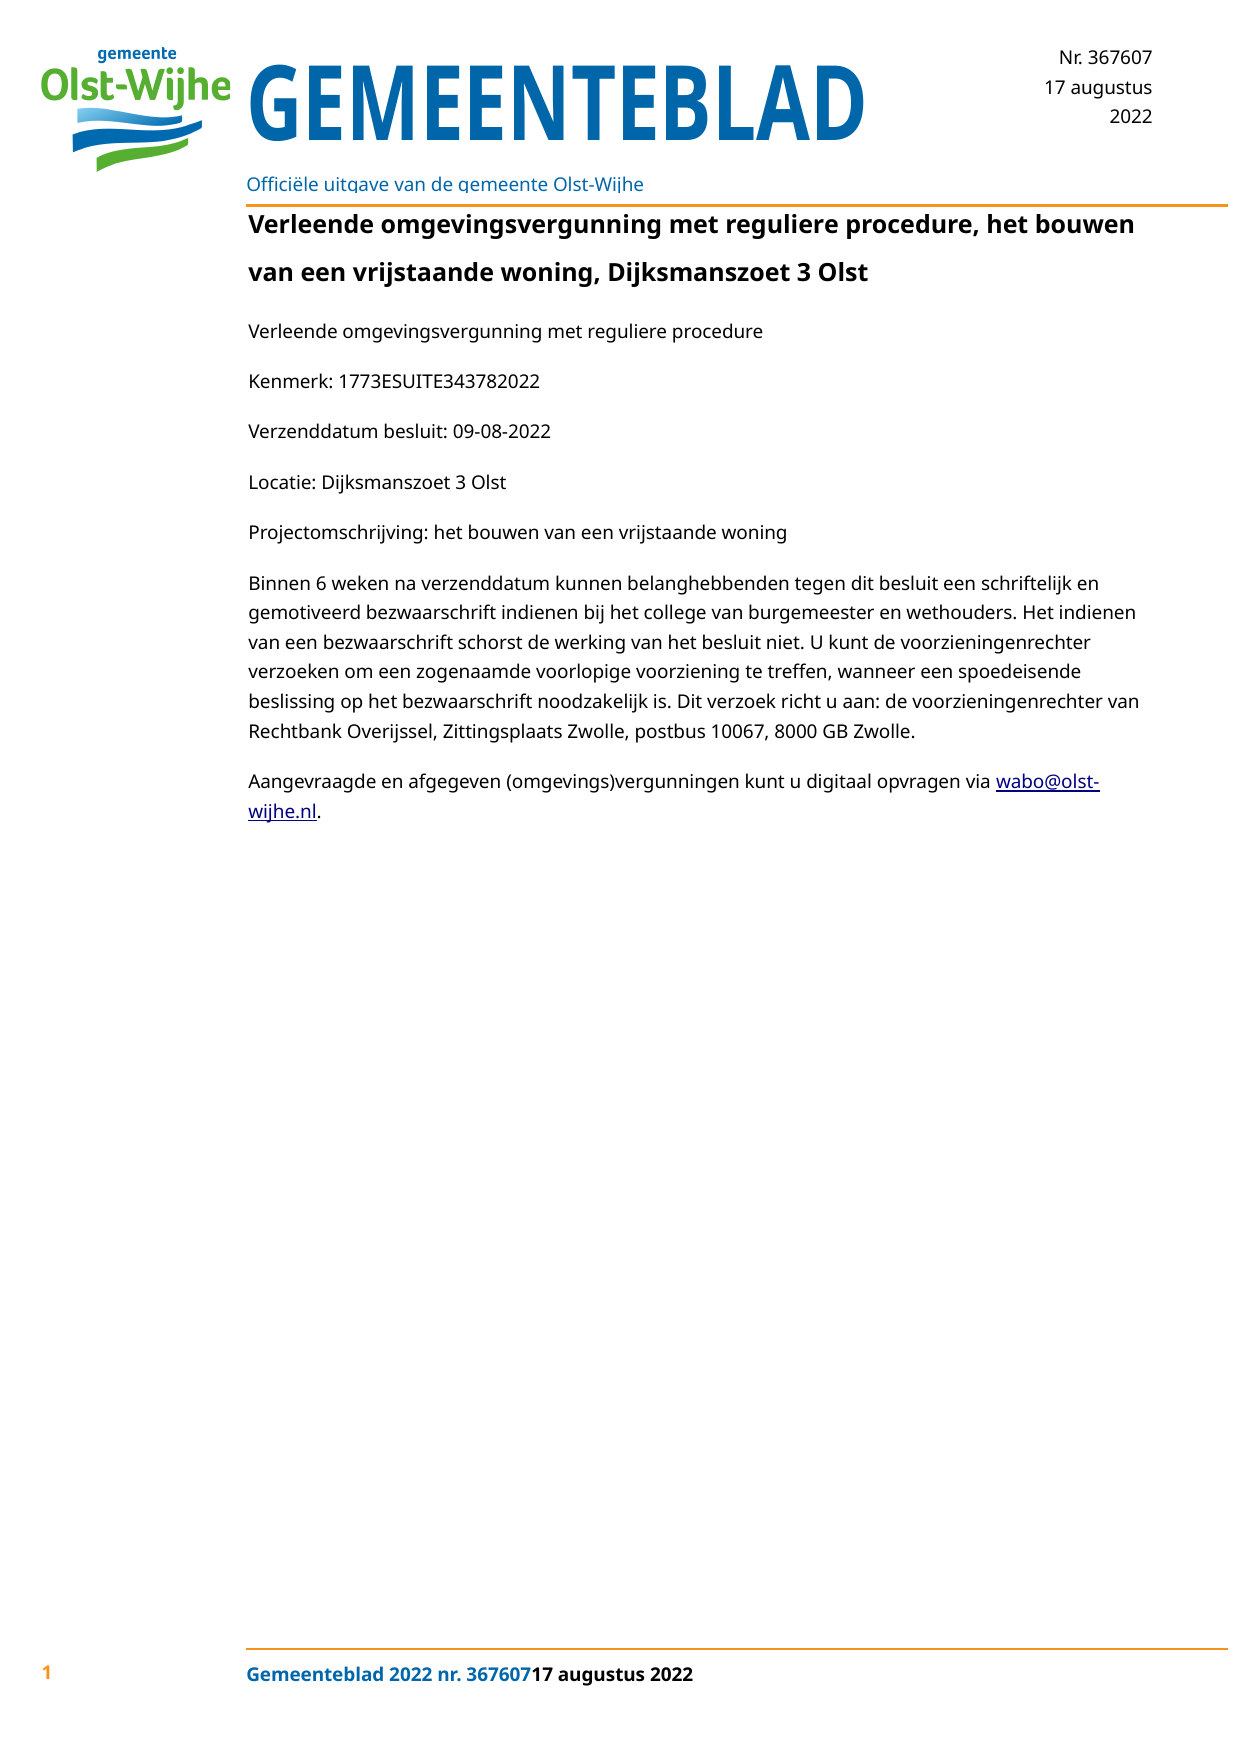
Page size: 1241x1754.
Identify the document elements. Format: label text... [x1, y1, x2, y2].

text Kenmerk: 1773ESUITE343782022 [248, 368, 1152, 394]
text Verleende omgevingsvergunning met reguliere procedure, het bouwen van een vrijstaande woning, Dijksmanszoet 3 Olst [248, 207, 1152, 288]
text Projectomschrijving: het bouwen van een vrijstaande woning [248, 519, 1152, 545]
text Locatie: Dijksmanszoet 3 Olst [248, 469, 1152, 495]
picture [41, 47, 231, 172]
text Binnen 6 weken na verzenddatum kunnen belanghebbenden tegen dit besluit een schriftelijk en gemotiveerd bezwaarschrift indienen bij het college van burgemeester en wethouders. Het indienen van een bezwaarschrift schorst de werking van het besluit niet. U kunt de voorzieningenrechter verzoeken om een zogenaamde voorlopige voorziening te treffen, wanneer een spoedeisende beslissing op het bezwaarschrift noodzakelijk is. Dit verzoek richt u aan: de voorzieningenrechter van Rechtbank Overijssel, Zittingsplaats Zwolle, postbus 10067, 8000 GB Zwolle. [248, 570, 1152, 744]
text Verleende omgevingsvergunning met reguliere procedure [248, 318, 1152, 344]
text Aangevraagde en afgegeven (omgevings)vergunningen kunt u digitaal opvragen via wabo@olst-wijhe.nl. [248, 768, 1152, 824]
text Verzenddatum besluit: 09-08-2022 [248, 419, 1152, 444]
